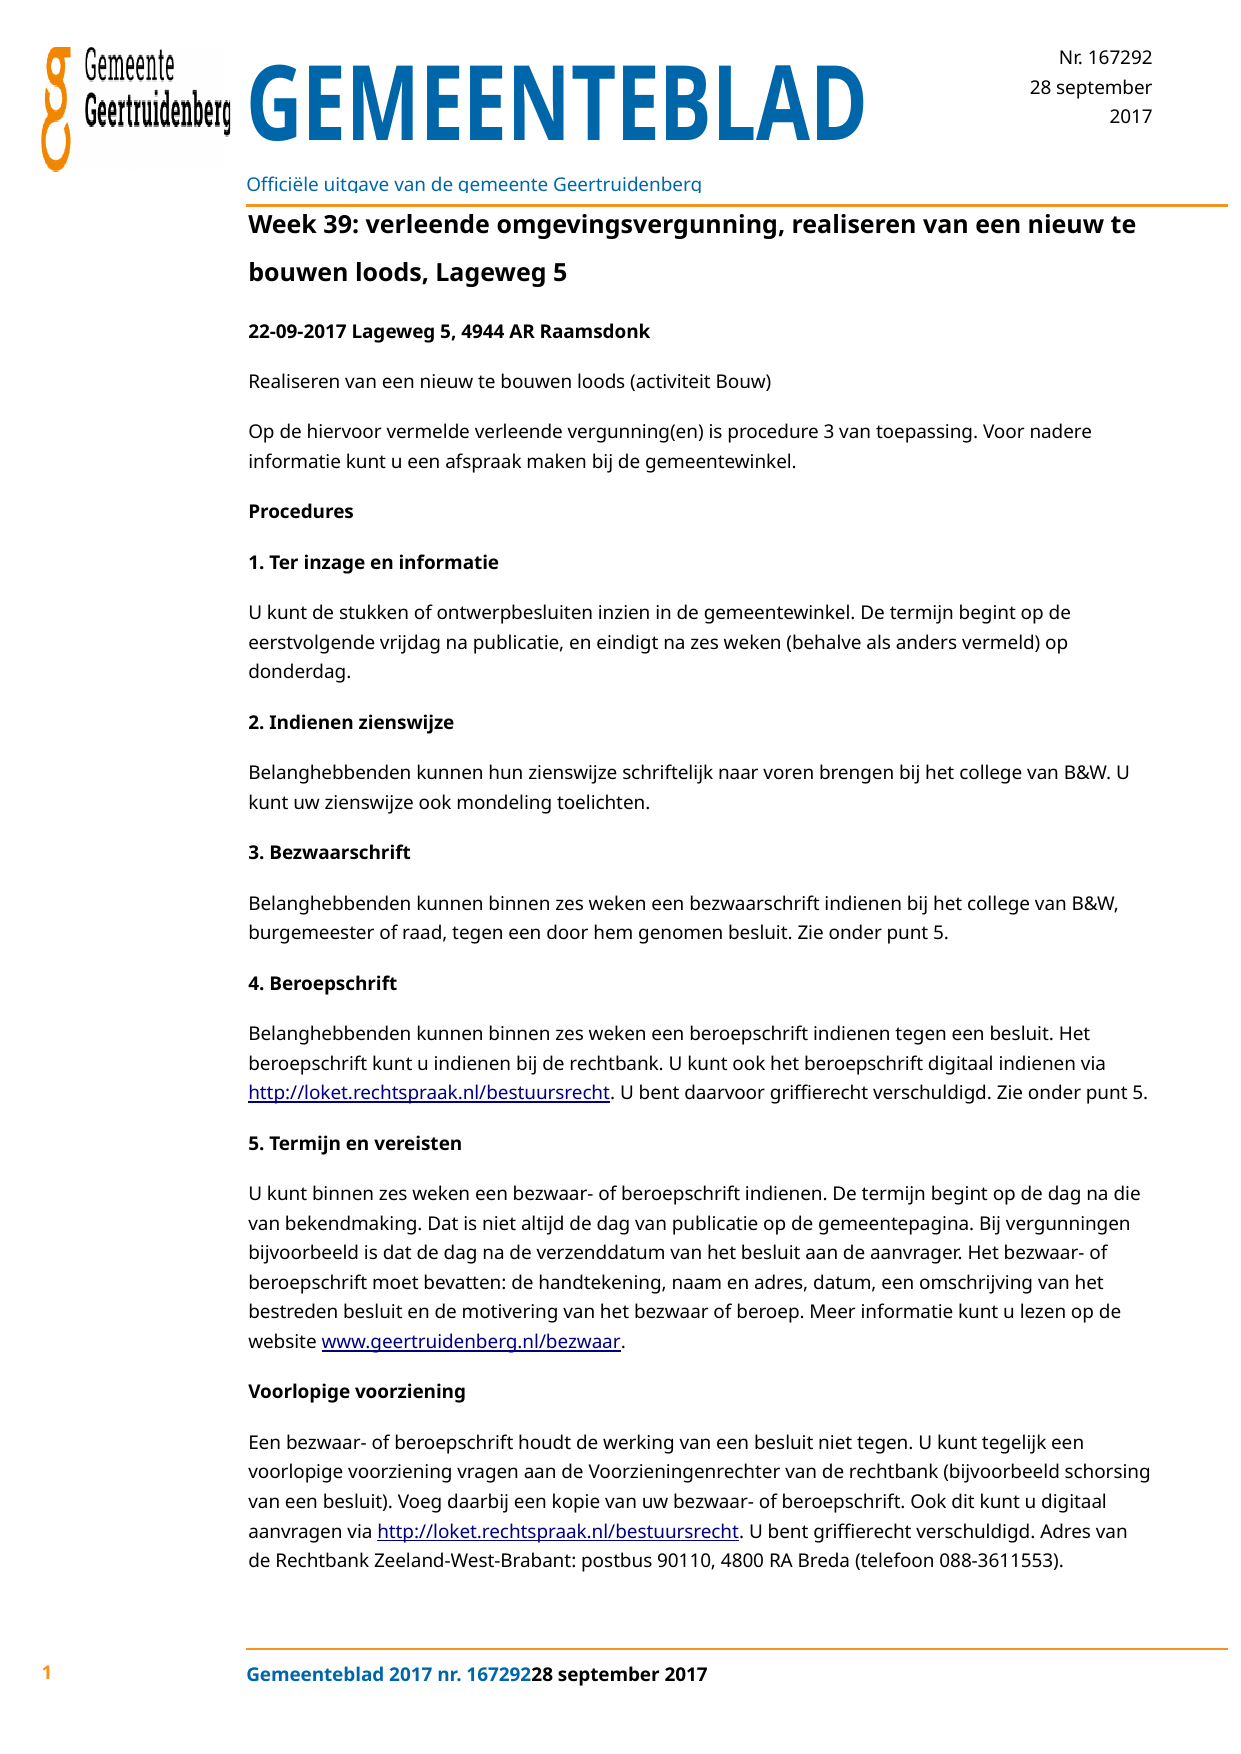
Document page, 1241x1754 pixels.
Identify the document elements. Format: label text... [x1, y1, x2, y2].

text Belanghebbenden kunnen binnen zes weken een beroepschrift indienen tegen een besluit. Het beroepschrift kunt u indienen bij de rechtbank. U kunt ook het beroepschrift digitaal indienen via http://loket.rechtspraak.nl/bestuursrecht. U bent daarvoor griffierecht verschuldigd. Zie onder punt 5. [248, 1020, 1152, 1105]
text 22-09-2017 Lageweg 5, 4944 AR Raamsdonk [248, 318, 1152, 344]
text 5. Termijn en vereisten [248, 1130, 1152, 1156]
text Belanghebbenden kunnen hun zienswijze schriftelijk naar voren brengen bij het college van B&W. U kunt uw zienswijze ook mondeling toelichten. [248, 759, 1152, 815]
text Week 39: verleende omgevingsvergunning, realiseren van een nieuw te bouwen loods, Lageweg 5 [248, 207, 1152, 288]
text U kunt de stukken of ontwerpbesluiten inzien in de gemeentewinkel. De termijn begint op de eerstvolgende vrijdag na publicatie, en eindigt na zes weken (behalve als anders vermeld) op donderdag. [248, 599, 1152, 684]
text Realiseren van een nieuw te bouwen loods (activiteit Bouw) [248, 368, 1152, 394]
text Een bezwaar- of beroepschrift houdt de werking van een besluit niet tegen. U kunt tegelijk een voorlopige voorziening vragen aan de Voorzieningenrechter van de rechtbank (bijvoorbeeld schorsing van een besluit). Voeg daarbij een kopie van uw bezwaar- of beroepschrift. Ook dit kunt u digitaal aanvragen via http://loket.rechtspraak.nl/bestuursrecht. U bent griffierecht verschuldigd. Adres van de Rechtbank Zeeland-West-Brabant: postbus 90110, 4800 RA Breda (telefoon 088-3611553). [248, 1429, 1152, 1573]
text Op de hiervoor vermelde verleende vergunning(en) is procedure 3 van toepassing. Voor nadere informatie kunt u een afspraak maken bij de gemeentewinkel. [248, 419, 1152, 474]
text Voorlopige voorziening [248, 1379, 1152, 1404]
text 2. Indienen zienswijze [248, 709, 1152, 735]
text Belanghebbenden kunnen binnen zes weken een bezwaarschrift indienen bij het college van B&W, burgemeester of raad, tegen een door hem genomen besluit. Zie onder punt 5. [248, 890, 1152, 945]
text Procedures [248, 499, 1152, 524]
text 1. Ter inzage en informatie [248, 549, 1152, 575]
text U kunt binnen zes weken een bezwaar- of beroepschrift indienen. De termijn begint op de dag na die van bekendmaking. Dat is niet altijd de dag van publicatie op de gemeentepagina. Bij vergunningen bijvoorbeeld is dat de dag na de verzenddatum van het besluit aan de aanvrager. Het bezwaar- of beroepschrift moet bevatten: de handtekening, naam en adres, datum, een omschrijving van het bestreden besluit en de motivering van het bezwaar of beroep. Meer informatie kunt u lezen op de website www.geertruidenberg.nl/bezwaar. [248, 1180, 1152, 1354]
picture [41, 47, 231, 172]
text 4. Beroepschrift [248, 970, 1152, 996]
text 3. Bezwaarschrift [248, 839, 1152, 865]
